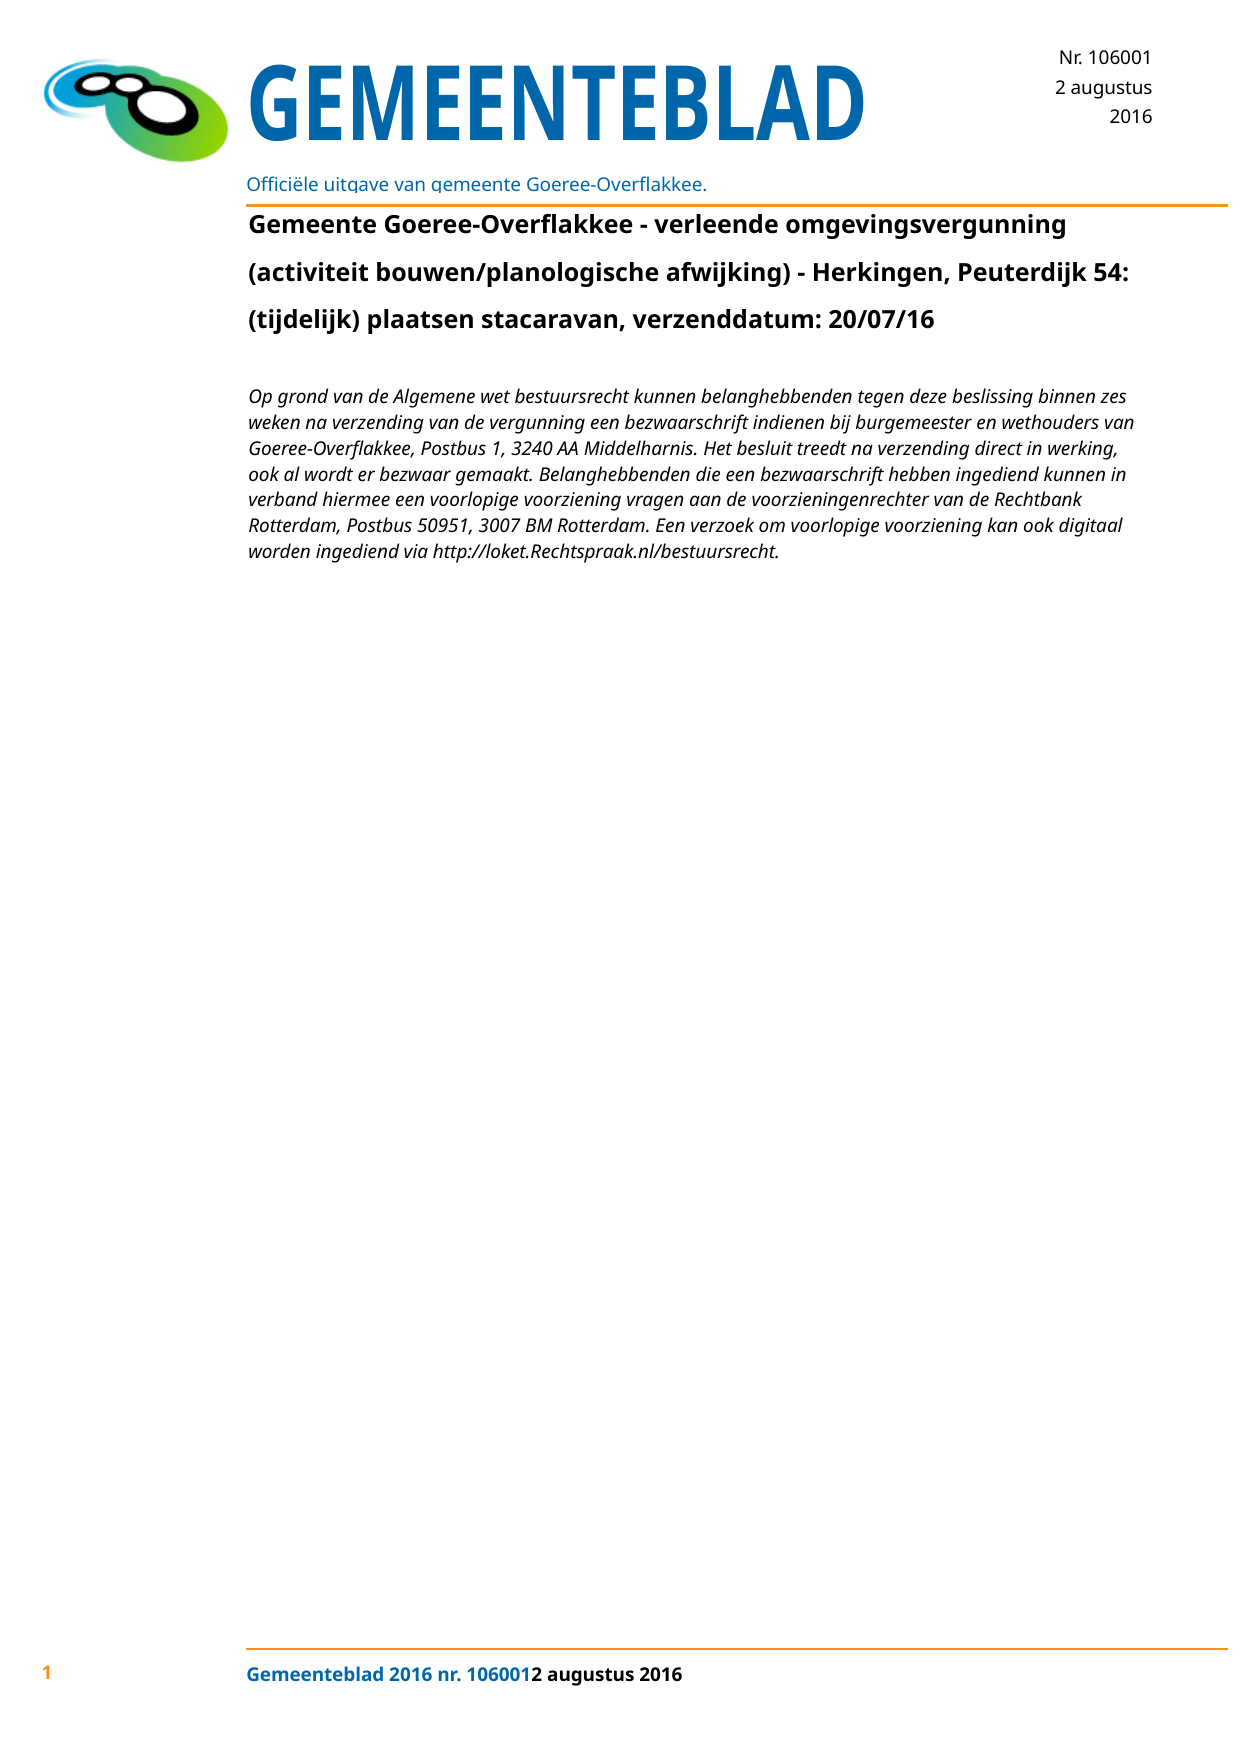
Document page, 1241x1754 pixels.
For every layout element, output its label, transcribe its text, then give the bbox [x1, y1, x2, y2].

picture [41, 47, 231, 172]
text Gemeente Goeree-Overflakkee - verleende omgevingsvergunning (activiteit bouwen/planologische afwijking) - Herkingen, Peuterdijk 54: (tijdelijk) plaatsen stacaravan, verzenddatum: 20/07/16 [248, 207, 1152, 336]
text Op grond van de Algemene wet bestuursrecht kunnen belanghebbenden tegen deze beslissing binnen zes weken na verzending van de vergunning een bezwaarschrift indienen bij burgemeester en wethouders van Goeree-Overflakkee, Postbus 1, 3240 AA Middelharnis. Het besluit treedt na verzending direct in werking, ook al wordt er bezwaar gemaakt. Belanghebbenden die een bezwaarschrift hebben ingediend kunnen in verband hiermee een voorlopige voorziening vragen aan de voorzieningenrechter van de Rechtbank Rotterdam, Postbus 50951, 3007 BM Rotterdam. Een verzoek om voorlopige voorziening kan ook digitaal worden ingediend via http://loket.Rechtspraak.nl/bestuursrecht. [248, 384, 1152, 564]
